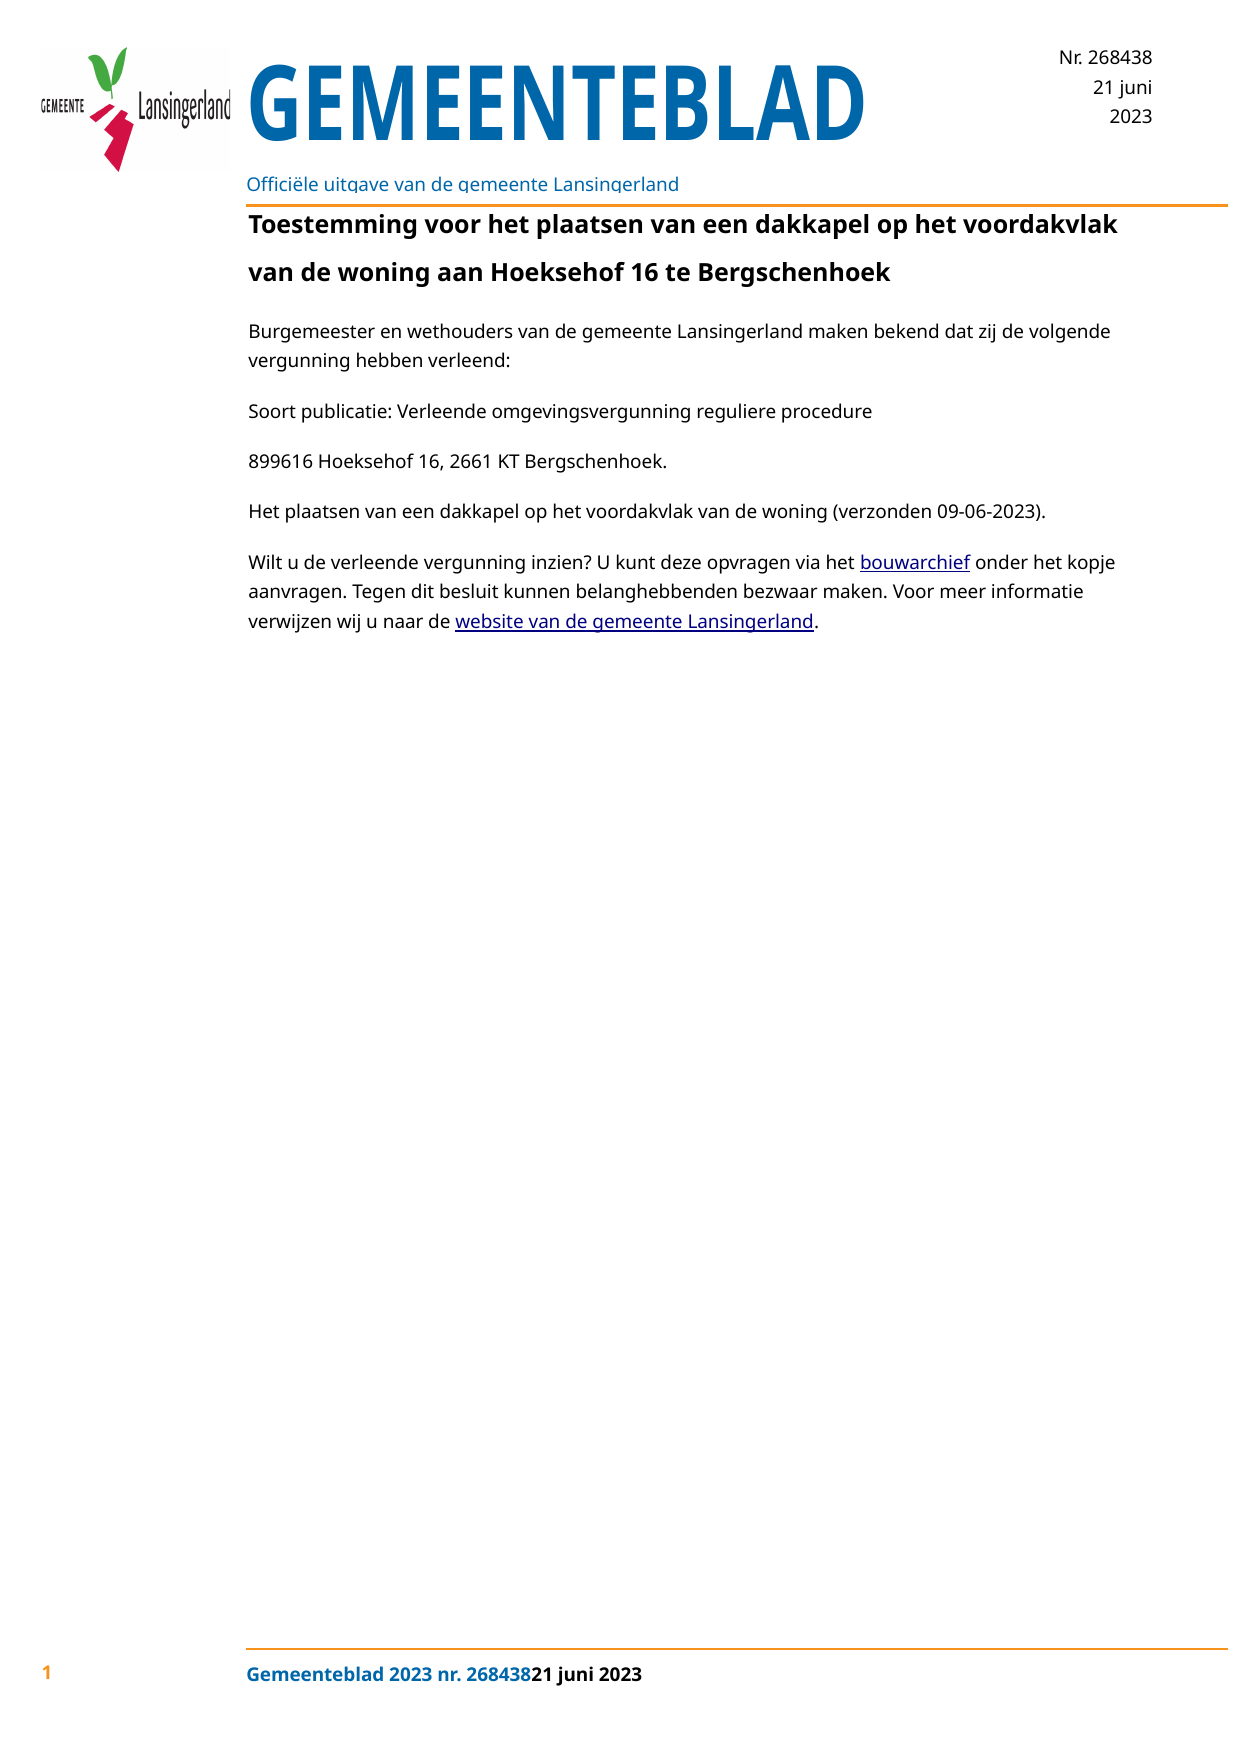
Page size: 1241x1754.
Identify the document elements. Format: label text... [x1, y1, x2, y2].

text Burgemeester en wethouders van de gemeente Lansingerland maken bekend dat zij de volgende vergunning hebben verleend: [248, 318, 1152, 373]
text Toestemming voor het plaatsen van een dakkapel op het voordakvlak van de woning aan Hoeksehof 16 te Bergschenhoek [248, 207, 1152, 288]
text Het plaatsen van een dakkapel op het voordakvlak van de woning (verzonden 09-06-2023). [248, 499, 1152, 524]
text Soort publicatie: Verleende omgevingsvergunning reguliere procedure [248, 398, 1152, 424]
picture [41, 47, 231, 172]
text 899616 Hoeksehof 16, 2661 KT Bergschenhoek. [248, 448, 1152, 474]
text Wilt u de verleende vergunning inzien? U kunt deze opvragen via het bouwarchief onder het kopje aanvragen. Tegen dit besluit kunnen belanghebbenden bezwaar maken. Voor meer informatie verwijzen wij u naar de website van de gemeente Lansingerland. [248, 549, 1152, 634]
